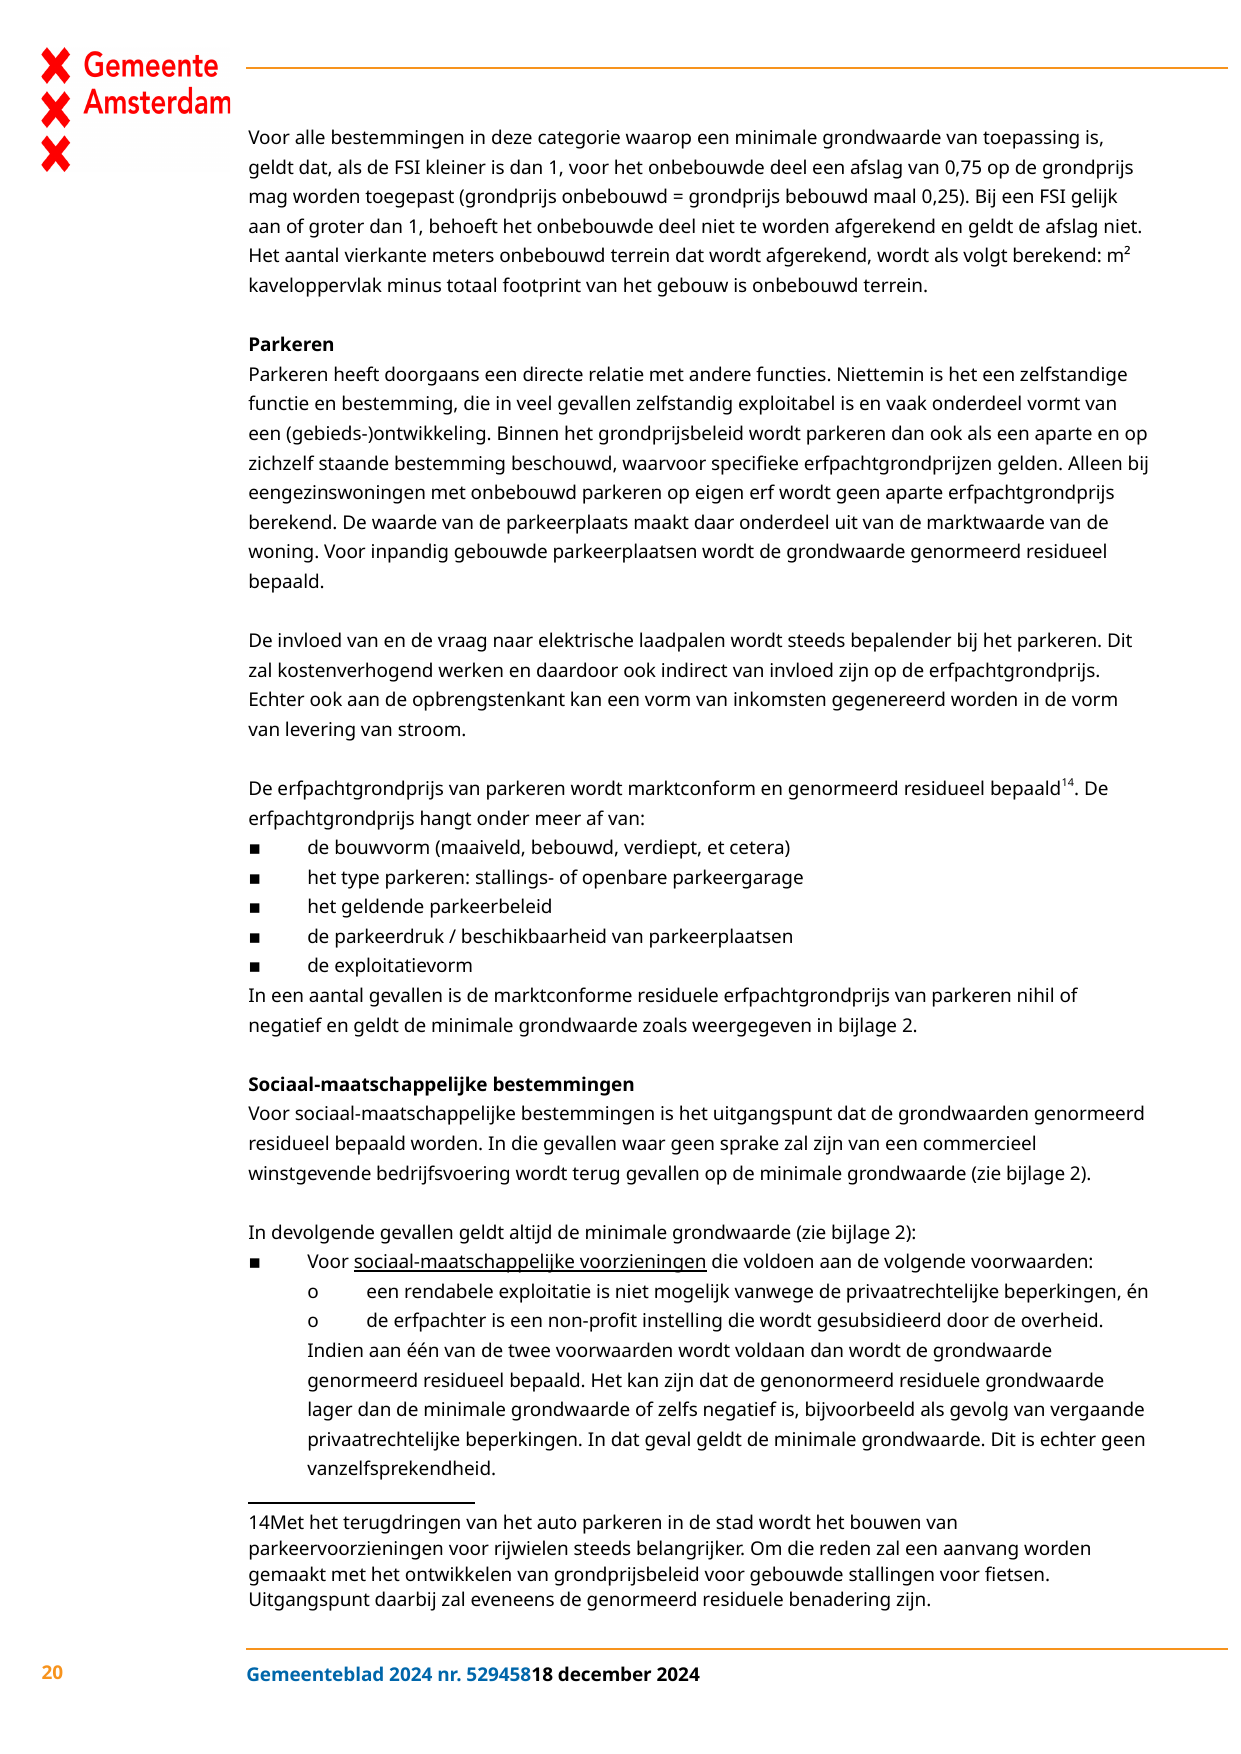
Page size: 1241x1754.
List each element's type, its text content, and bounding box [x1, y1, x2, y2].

list de parkeerdruk / beschikbaarheid van parkeerplaatsen [248, 923, 1152, 949]
list Voor sociaal-maatschappelijke voorzieningen die voldoen aan de volgende voorwaarden: [248, 1248, 1152, 1274]
list de erfpachter is een non-profit instelling die wordt gesubsidieerd door de overheid. [307, 1308, 1152, 1333]
text Parkeren heeft doorgaans een directe relatie met andere functies. Niettemin is het een zelfstandige functie en bestemming, die in veel gevallen zelfstandig exploitabel is en vaak onderdeel vormt van een (gebieds-)ontwikkeling. Binnen het grondprijsbeleid wordt parkeren dan ook als een aparte en op zichzelf staande bestemming beschouwd, waarvoor specifieke erfpachtgrondprijzen gelden. Alleen bij eengezinswoningen met onbebouwd parkeren op eigen erf wordt geen aparte erfpachtgrondprijs berekend. De waarde van de parkeerplaats maakt daar onderdeel uit van de marktwaarde van de woning. Voor inpandig gebouwde parkeerplaatsen wordt de grondwaarde genormeerd residueel bepaald. [248, 361, 1152, 594]
text In een aantal gevallen is de marktconforme residuele erfpachtgrondprijs van parkeren nihil of negatief en geldt de minimale grondwaarde zoals weergegeven in bijlage 2. [248, 982, 1152, 1038]
text Met het terugdringen van het auto parkeren in de stad wordt het bouwen van parkeervoorzieningen voor rijwielen steeds belangrijker. Om die reden zal een aanvang worden gemaakt met het ontwikkelen van grondprijsbeleid voor gebouwde stallingen voor fietsen. Uitgangspunt daarbij zal eveneens de genormeerd residuele benadering zijn. [248, 1509, 1152, 1612]
list de bouwvorm (maaiveld, bebouwd, verdiept, et cetera) [248, 834, 1152, 860]
list een rendabele exploitatie is niet mogelijk vanwege de privaatrechtelijke beperkingen, én [307, 1278, 1152, 1304]
text Voor sociaal-maatschappelijke bestemmingen is het uitgangspunt dat de grondwaarden genormeerd residueel bepaald worden. In die gevallen waar geen sprake zal zijn van een commercieel winstgevende bedrijfsvoering wordt terug gevallen op de minimale grondwaarde (zie bijlage 2). [248, 1101, 1152, 1186]
list het geldende parkeerbeleid [248, 893, 1152, 919]
list de exploitatievorm [248, 953, 1152, 978]
text In devolgende gevallen geldt altijd de minimale grondwaarde (zie bijlage 2): [248, 1219, 1152, 1245]
list Indien aan één van de twee voorwaarden wordt voldaan dan wordt de grondwaarde genormeerd residueel bepaald. Het kan zijn dat de genonormeerd residuele grondwaarde lager dan de minimale grondwaarde of zelfs negatief is, bijvoorbeeld als gevolg van vergaande privaatrechtelijke beperkingen. In dat geval geldt de minimale grondwaarde. Dit is echter geen vanzelfsprekendheid. [248, 1337, 1152, 1481]
text De invloed van en de vraag naar elektrische laadpalen wordt steeds bepalender bij het parkeren. Dit zal kostenverhogend werken en daardoor ook indirect van invloed zijn op de erfpachtgrondprijs. Echter ook aan de opbrengstenkant kan een vorm van inkomsten gegenereerd worden in de vorm van levering van stroom. [248, 627, 1152, 742]
list het type parkeren: stallings- of openbare parkeergarage [248, 864, 1152, 890]
text Voor alle bestemmingen in deze categorie waarop een minimale grondwaarde van toepassing is, geldt dat, als de FSI kleiner is dan 1, voor het onbebouwde deel een afslag van 0,75 op de grondprijs mag worden toegepast (grondprijs onbebouwd = grondprijs bebouwd maal 0,25). Bij een FSI gelijk aan of groter dan 1, behoeft het onbebouwde deel niet te worden afgerekend en geldt de afslag niet. Het aantal vierkante meters onbebouwd terrein dat wordt afgerekend, wordt als volgt berekend: m² kaveloppervlak minus totaal footprint van het gebouw is onbebouwd terrein. [248, 124, 1152, 298]
picture [41, 47, 231, 172]
text Sociaal-maatschappelijke bestemmingen [248, 1071, 1152, 1097]
text De erfpachtgrondprijs van parkeren wordt marktconform en genormeerd residueel bepaald. De erfpachtgrondprijs hangt onder meer af van: [248, 775, 1152, 831]
text Parkeren [248, 331, 1152, 357]
